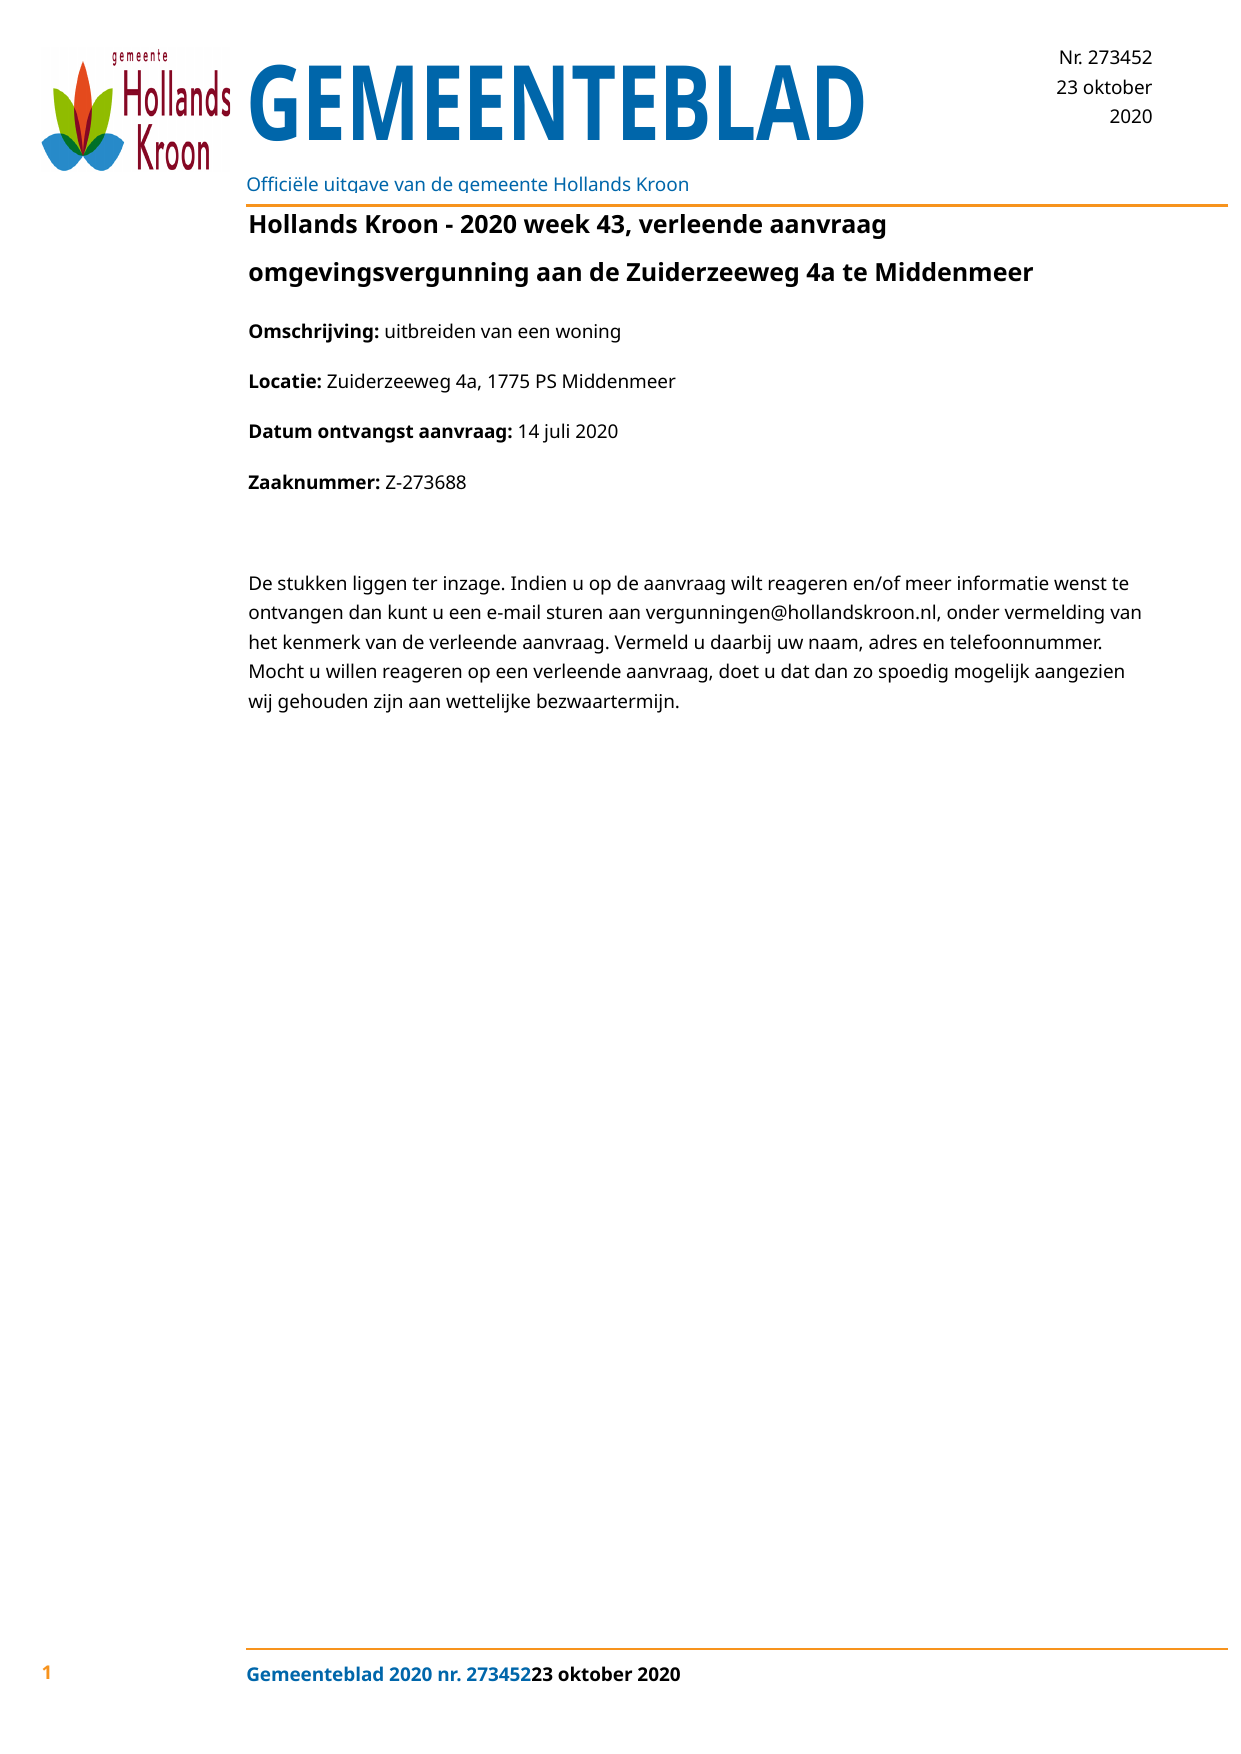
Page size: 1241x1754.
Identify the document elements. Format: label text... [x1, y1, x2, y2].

picture [41, 47, 231, 172]
text De stukken liggen ter inzage. Indien u op de aanvraag wilt reageren en/of meer informatie wenst te ontvangen dan kunt u een e-mail sturen aan vergunningen@hollandskroon.nl, onder vermelding van het kenmerk van de verleende aanvraag. Vermeld u daarbij uw naam, adres en telefoonnummer. Mocht u willen reageren op een verleende aanvraag, doet u dat dan zo spoedig mogelijk aangezien wij gehouden zijn aan wettelijke bezwaartermijn. [248, 570, 1152, 714]
text Hollands Kroon - 2020 week 43, verleende aanvraag omgevingsvergunning aan de Zuiderzeeweg 4a te Middenmeer [248, 207, 1152, 288]
text Locatie: Zuiderzeeweg 4a, 1775 PS Middenmeer [248, 368, 1152, 394]
text Omschrijving: uitbreiden van een woning [248, 318, 1152, 344]
text Datum ontvangst aanvraag: 14 juli 2020 [248, 419, 1152, 444]
text Zaaknummer: Z-273688 [248, 469, 1152, 495]
